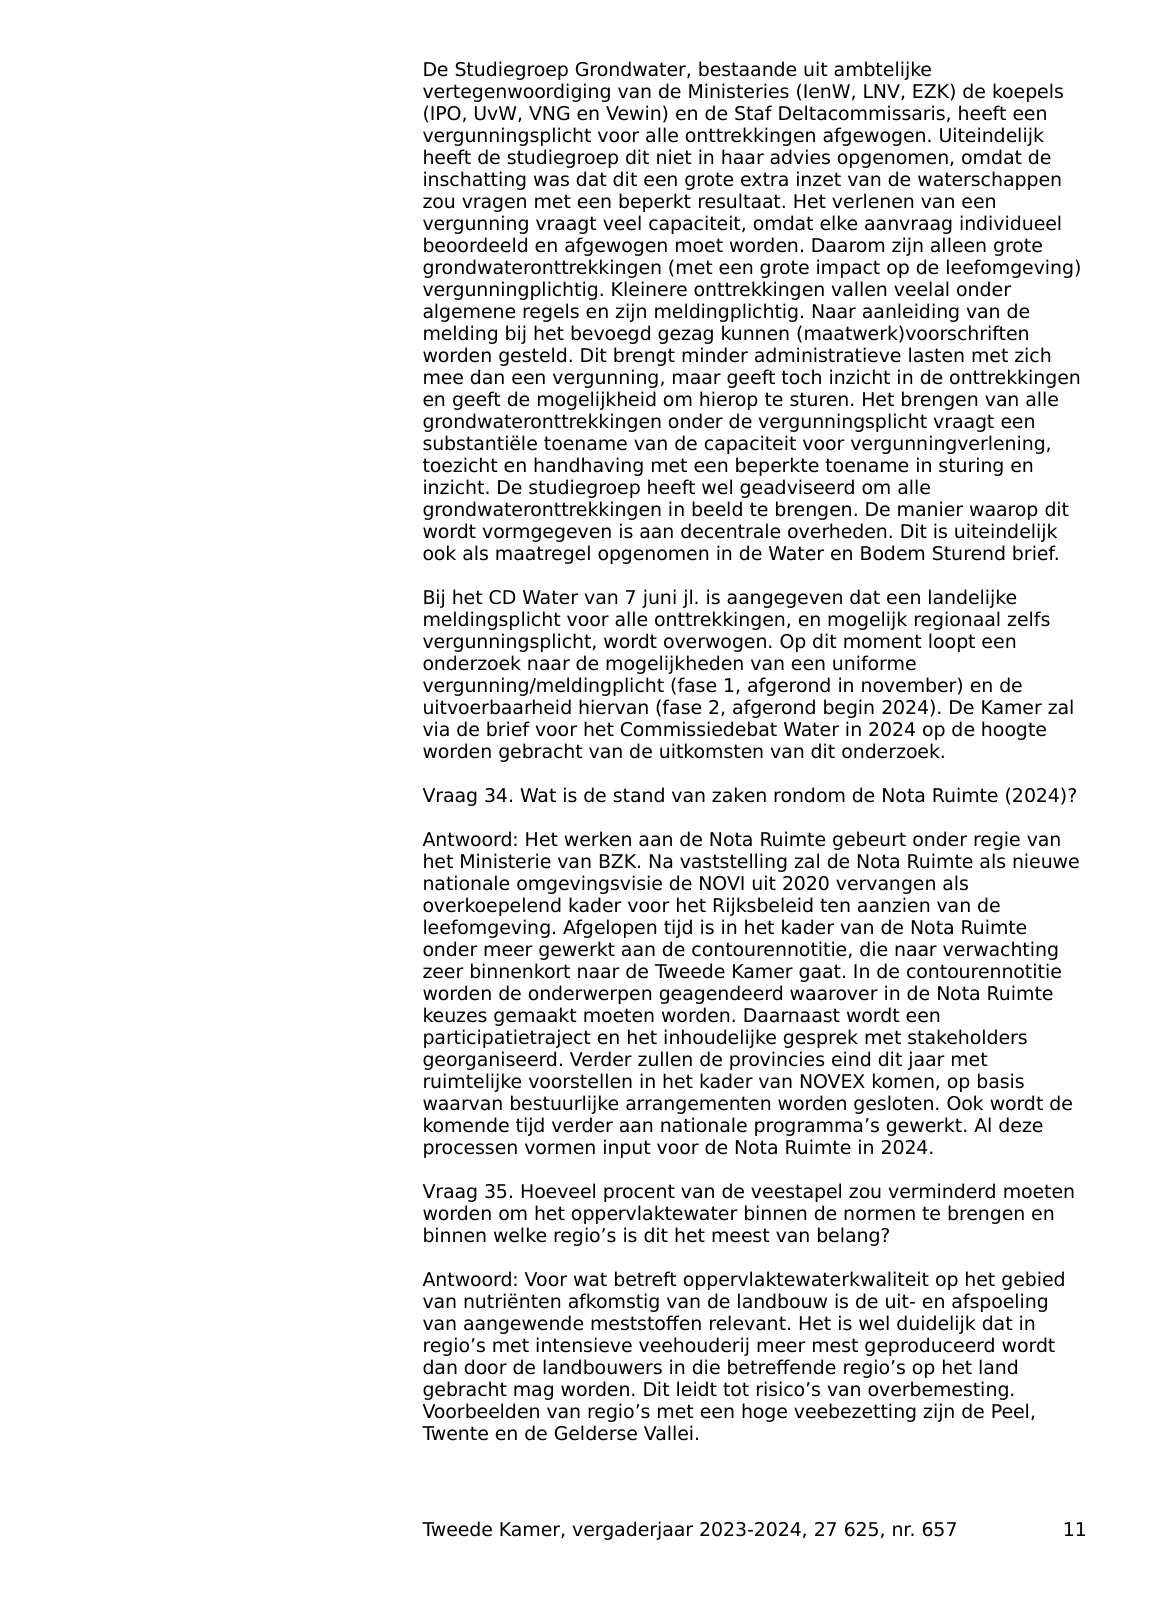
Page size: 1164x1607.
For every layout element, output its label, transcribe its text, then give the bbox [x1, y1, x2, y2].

text Antwoord: Voor wat betreft oppervlaktewaterkwaliteit op het gebied van nutriënten afkomstig van de landbouw is de uit- en afspoeling van aangewende meststoffen relevant. Het is wel duidelijk dat in regio’s met intensieve veehouderij meer mest geproduceerd wordt dan door de landbouwers in die betreffende regio’s op het land gebracht mag worden. Dit leidt tot risico’s van overbemesting. Voorbeelden van regio’s met een hoge veebezetting zijn de Peel, Twente en de Gelderse Vallei. [422, 1269, 1087, 1445]
text Vraag 35. Hoeveel procent van de veestapel zou verminderd moeten worden om het oppervlaktewater binnen de normen te brengen en binnen welke regio’s is dit het meest van belang? [422, 1181, 1087, 1247]
text Antwoord: Het werken aan de Nota Ruimte gebeurt onder regie van het Ministerie van BZK. Na vaststelling zal de Nota Ruimte als nieuwe nationale omgevingsvisie de NOVI uit 2020 vervangen als overkoepelend kader voor het Rijksbeleid ten aanzien van de leefomgeving. Afgelopen tijd is in het kader van de Nota Ruimte onder meer gewerkt aan de contourennotitie, die naar verwachting zeer binnenkort naar de Tweede Kamer gaat. In de contourennotitie worden de onderwerpen geagendeerd waarover in de Nota Ruimte keuzes gemaakt moeten worden. Daarnaast wordt een participatietraject en het inhoudelijke gesprek met stakeholders georganiseerd. Verder zullen de provincies eind dit jaar met ruimtelijke voorstellen in het kader van NOVEX komen, op basis waarvan bestuurlijke arrangementen worden gesloten. Ook wordt de komende tijd verder aan nationale programma’s gewerkt. Al deze processen vormen input voor de Nota Ruimte in 2024. [422, 829, 1087, 1159]
text Bij het CD Water van 7 juni jl. is aangegeven dat een landelijke meldingsplicht voor alle onttrekkingen, en mogelijk regionaal zelfs vergunningsplicht, wordt overwogen. Op dit moment loopt een onderzoek naar de mogelijkheden van een uniforme vergunning/meldingplicht (fase 1, afgerond in november) en de uitvoerbaarheid hiervan (fase 2, afgerond begin 2024). De Kamer zal via de brief voor het Commissiedebat Water in 2024 op de hoogte worden gebracht van de uitkomsten van dit onderzoek. [422, 587, 1087, 763]
text Vraag 34. Wat is de stand van zaken rondom de Nota Ruimte (2024)? [422, 785, 1087, 807]
text De Studiegroep Grondwater, bestaande uit ambtelijke vertegenwoordiging van de Ministeries (IenW, LNV, EZK) de koepels (IPO, UvW, VNG en Vewin) en de Staf Deltacommissaris, heeft een vergunningsplicht voor alle onttrekkingen afgewogen. Uiteindelijk heeft de studiegroep dit niet in haar advies opgenomen, omdat de inschatting was dat dit een grote extra inzet van de waterschappen zou vragen met een beperkt resultaat. Het verlenen van een vergunning vraagt veel capaciteit, omdat elke aanvraag individueel beoordeeld en afgewogen moet worden. Daarom zijn alleen grote grondwateronttrekkingen (met een grote impact op de leefomgeving) vergunningplichtig. Kleinere onttrekkingen vallen veelal onder algemene regels en zijn meldingplichtig. Naar aanleiding van de melding bij het bevoegd gezag kunnen (maatwerk)voorschriften worden gesteld. Dit brengt minder administratieve lasten met zich mee dan een vergunning, maar geeft toch inzicht in de onttrekkingen en geeft de mogelijkheid om hierop te sturen. Het brengen van alle grondwateronttrekkingen onder de vergunningsplicht vraagt een substantiële toename van de capaciteit voor vergunningverlening, toezicht en handhaving met een beperkte toename in sturing en inzicht. De studiegroep heeft wel geadviseerd om alle grondwateronttrekkingen in beeld te brengen. De manier waarop dit wordt vormgegeven is aan decentrale overheden. Dit is uiteindelijk ook als maatregel opgenomen in de Water en Bodem Sturend brief. [422, 59, 1087, 564]
